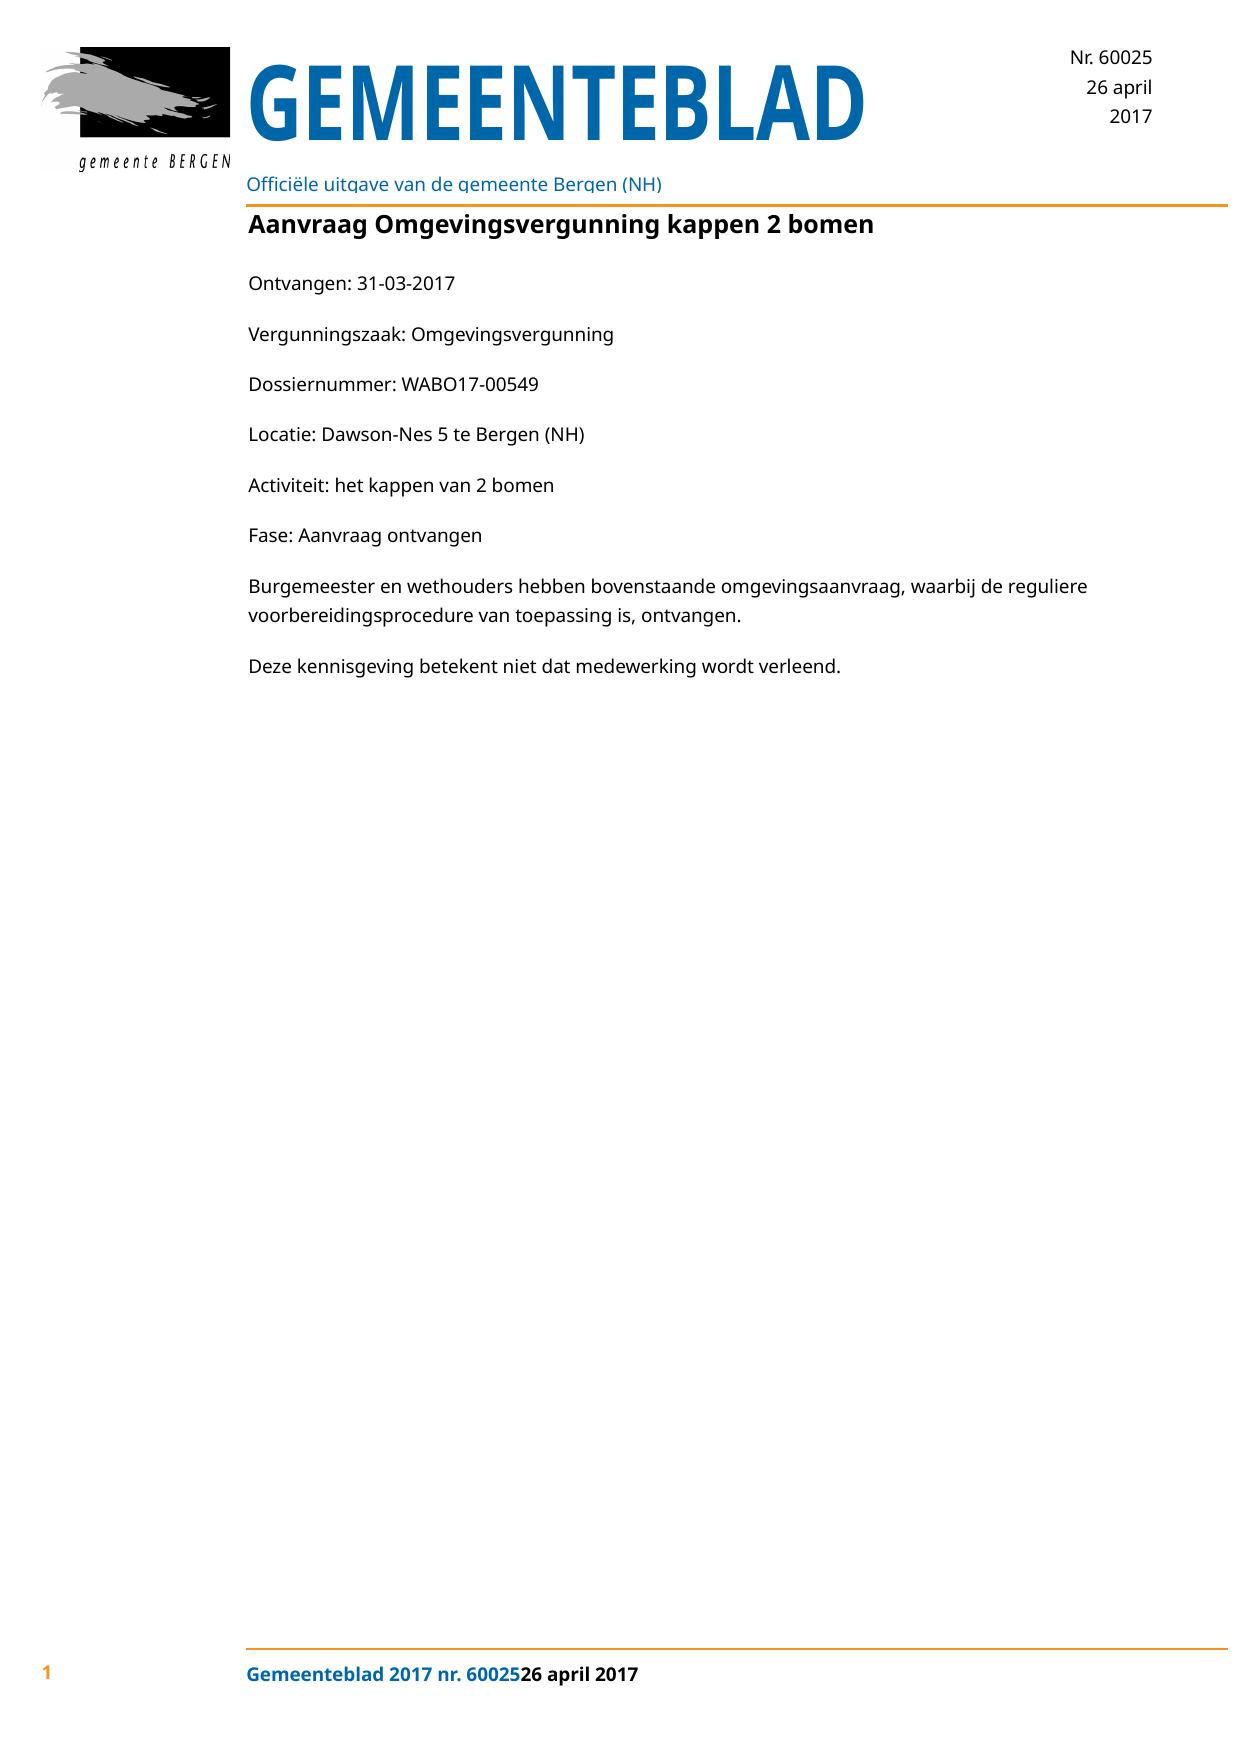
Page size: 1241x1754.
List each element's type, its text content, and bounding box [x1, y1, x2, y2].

picture [41, 47, 231, 172]
text Dossiernummer: WABO17-00549 [248, 371, 1152, 397]
text Deze kennisgeving betekent niet dat medewerking wordt verleend. [248, 653, 1152, 678]
text Ontvangen: 31-03-2017 [248, 270, 1152, 296]
text Aanvraag Omgevingsvergunning kappen 2 bomen [248, 207, 1152, 241]
text Vergunningszaak: Omgevingsvergunning [248, 321, 1152, 346]
text Locatie: Dawson-Nes 5 te Bergen (NH) [248, 422, 1152, 447]
text Activiteit: het kappen van 2 bomen [248, 472, 1152, 498]
text Fase: Aanvraag ontvangen [248, 522, 1152, 548]
text Burgemeester en wethouders hebben bovenstaande omgevingsaanvraag, waarbij de reguliere voorbereidingsprocedure van toepassing is, ontvangen. [248, 573, 1152, 628]
